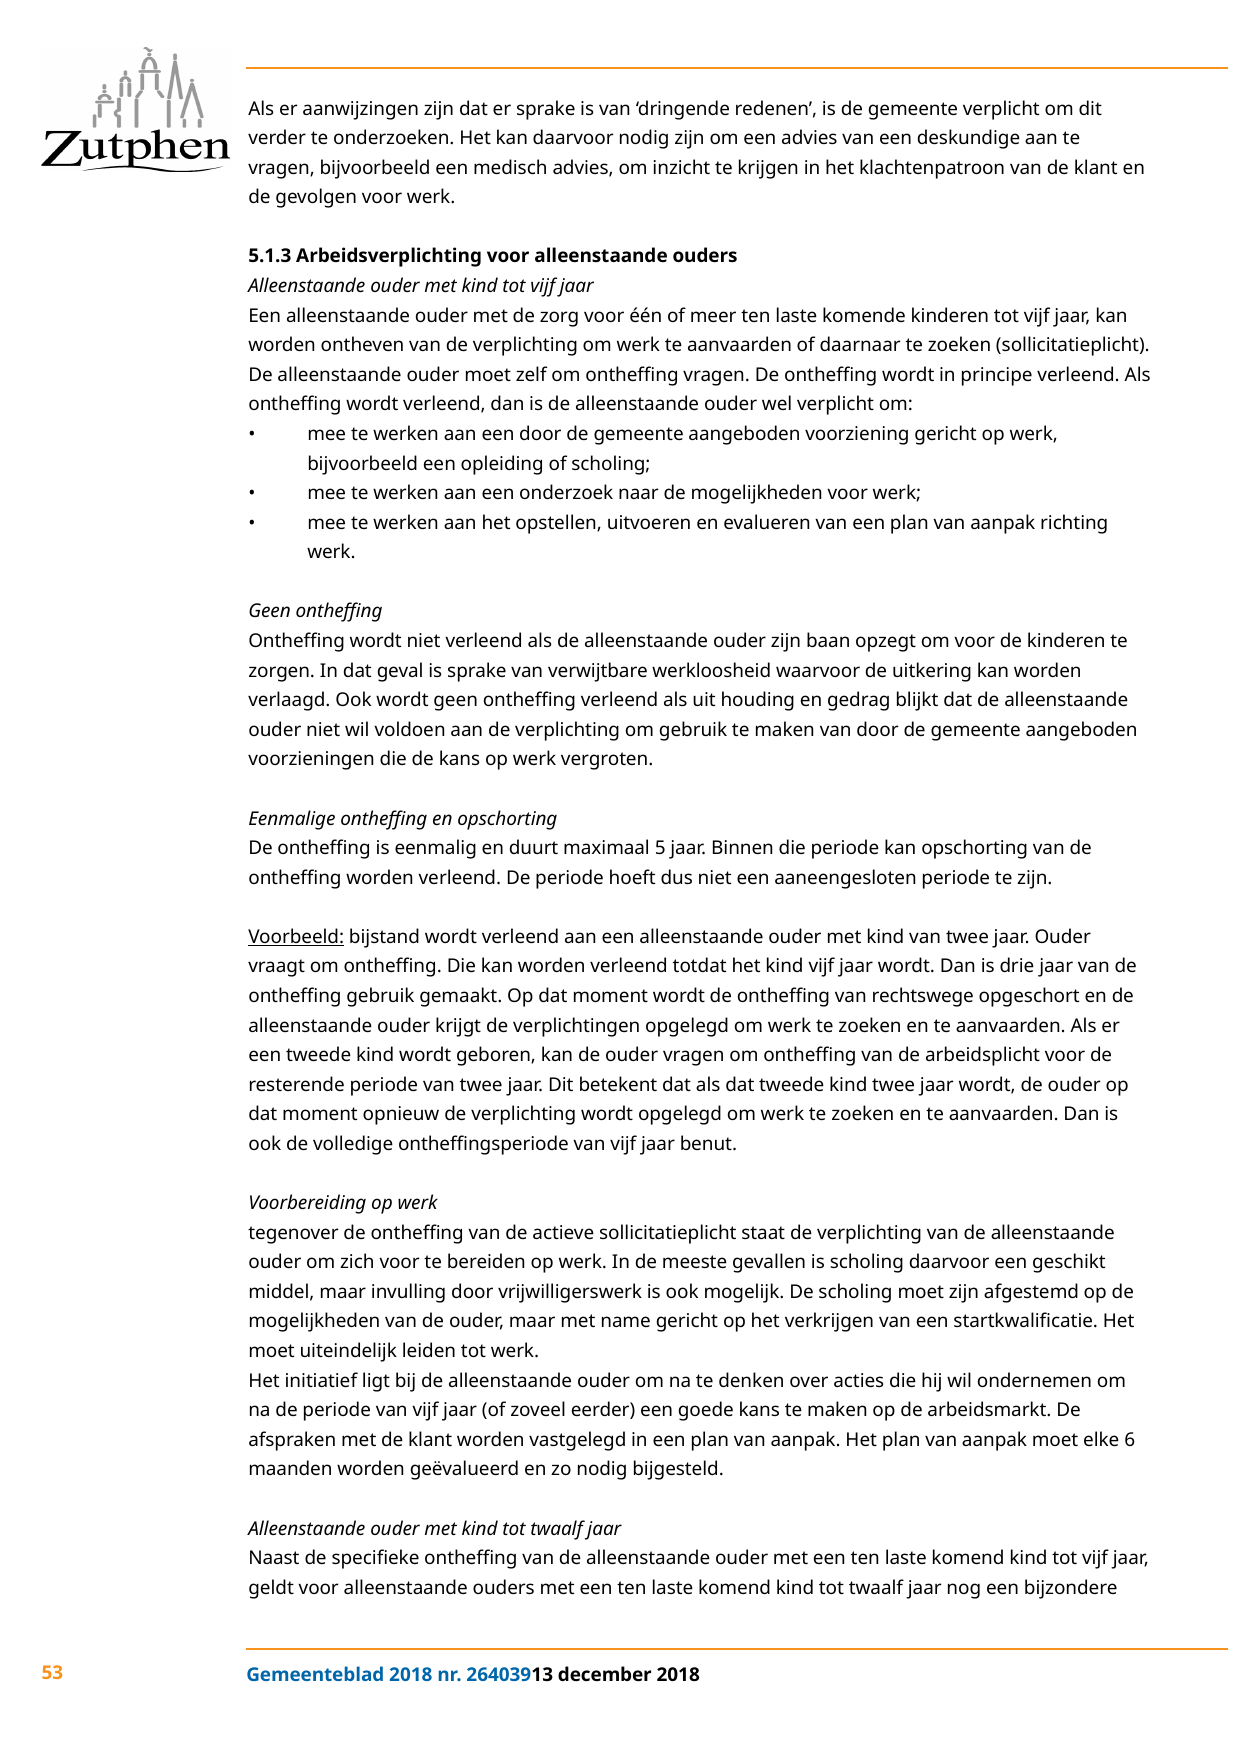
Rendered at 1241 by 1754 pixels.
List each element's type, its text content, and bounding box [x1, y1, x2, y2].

text tegenover de ontheffing van de actieve sollicitatieplicht staat de verplichting van de alleenstaande ouder om zich voor te bereiden op werk. In de meeste gevallen is scholing daarvoor een geschikt middel, maar invulling door vrijwilligerswerk is ook mogelijk. De scholing moet zijn afgestemd op de mogelijkheden van de ouder, maar met name gericht op het verkrijgen van een startkwalificatie. Het moet uiteindelijk leiden tot werk. [248, 1219, 1152, 1363]
text Alleenstaande ouder met kind tot twaalf jaar [248, 1515, 1152, 1541]
list mee te werken aan het opstellen, uitvoeren en evalueren van een plan van aanpak richting werk. [248, 509, 1152, 564]
text Geen ontheffing [248, 598, 1152, 623]
text 5.1.3 Arbeidsverplichting voor alleenstaande ouders [248, 243, 1152, 268]
list mee te werken aan een onderzoek naar de mogelijkheden voor werk; [248, 479, 1152, 505]
text Het initiatief ligt bij de alleenstaande ouder om na te denken over acties die hij wil ondernemen om na de periode van vijf jaar (of zoveel eerder) een goede kans te maken op de arbeidsmarkt. De afspraken met de klant worden vastgelegd in een plan van aanpak. Het plan van aanpak moet elke 6 maanden worden geëvalueerd en zo nodig bijgesteld. [248, 1367, 1152, 1481]
text Voorbereiding op werk [248, 1189, 1152, 1215]
text Naast de specifieke ontheffing van de alleenstaande ouder met een ten laste komend kind tot vijf jaar, geldt voor alleenstaande ouders met een ten laste komend kind tot twaalf jaar nog een bijzondere [248, 1544, 1152, 1600]
text Voorbeeld: bijstand wordt verleend aan een alleenstaande ouder met kind van twee jaar. Ouder vraagt om ontheffing. Die kan worden verleend totdat het kind vijf jaar wordt. Dan is drie jaar van de ontheffing gebruik gemaakt. Op dat moment wordt de ontheffing van rechtswege opgeschort en de alleenstaande ouder krijgt de verplichtingen opgelegd om werk te zoeken en te aanvaarden. Als er een tweede kind wordt geboren, kan de ouder vragen om ontheffing van de arbeidsplicht voor de resterende periode van twee jaar. Dit betekent dat als dat tweede kind twee jaar wordt, de ouder op dat moment opnieuw de verplichting wordt opgelegd om werk te zoeken en te aanvaarden. Dan is ook de volledige ontheffingsperiode van vijf jaar benut. [248, 923, 1152, 1156]
text Een alleenstaande ouder met de zorg voor één of meer ten laste komende kinderen tot vijf jaar, kan worden ontheven van de verplichting om werk te aanvaarden of daarnaar te zoeken (sollicitatieplicht). De alleenstaande ouder moet zelf om ontheffing vragen. De ontheffing wordt in principe verleend. Als ontheffing wordt verleend, dan is de alleenstaande ouder wel verplicht om: [248, 302, 1152, 416]
text De ontheffing is eenmalig en duurt maximaal 5 jaar. Binnen die periode kan opschorting van de ontheffing worden verleend. De periode hoeft dus niet een aaneengesloten periode te zijn. [248, 834, 1152, 890]
text Als er aanwijzingen zijn dat er sprake is van ‘dringende redenen’, is de gemeente verplicht om dit verder te onderzoeken. Het kan daarvoor nodig zijn om een advies van een deskundige aan te vragen, bijvoorbeeld een medisch advies, om inzicht te krijgen in het klachtenpatroon van de klant en de gevolgen voor werk. [248, 95, 1152, 209]
text Eenmalige ontheffing en opschorting [248, 805, 1152, 831]
picture [41, 47, 231, 172]
text Alleenstaande ouder met kind tot vijf jaar [248, 272, 1152, 298]
text Ontheffing wordt niet verleend als de alleenstaande ouder zijn baan opzegt om voor de kinderen te zorgen. In dat geval is sprake van verwijtbare werkloosheid waarvoor de uitkering kan worden verlaagd. Ook wordt geen ontheffing verleend als uit houding en gedrag blijkt dat de alleenstaande ouder niet wil voldoen aan de verplichting om gebruik te maken van door de gemeente aangeboden voorzieningen die de kans op werk vergroten. [248, 627, 1152, 771]
list mee te werken aan een door de gemeente aangeboden voorziening gericht op werk, bijvoorbeeld een opleiding of scholing; [248, 420, 1152, 476]
